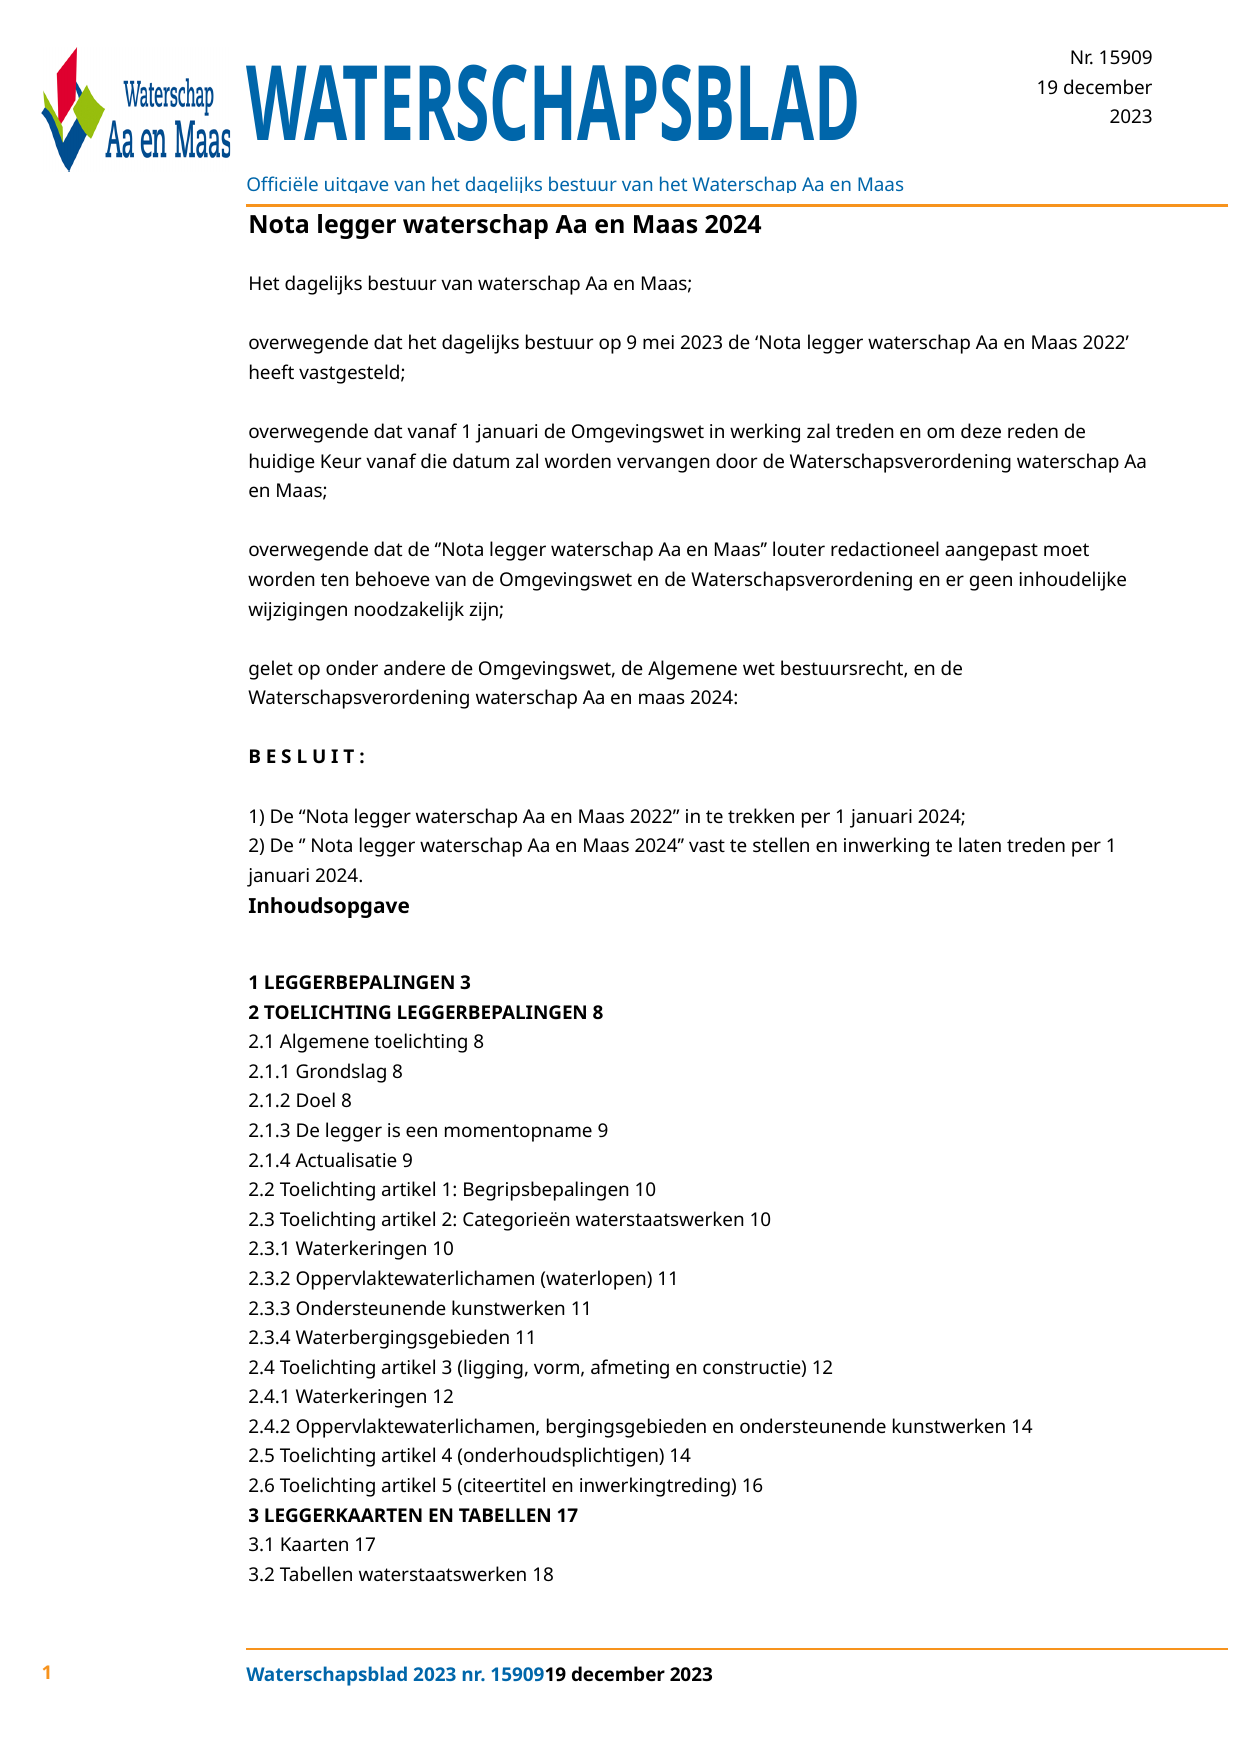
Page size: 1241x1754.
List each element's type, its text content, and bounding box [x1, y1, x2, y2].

text 2 TOELICHTING LEGGERBEPALINGEN 8 [248, 999, 1152, 1024]
text 2.1 Algemene toelichting 8 [248, 1028, 1152, 1054]
text 2.4.2 Oppervlaktewaterlichamen, bergingsgebieden en ondersteunende kunstwerken 14 [248, 1413, 1152, 1439]
text 1 LEGGERBEPALINGEN 3 [248, 969, 1152, 995]
text overwegende dat het dagelijks bestuur op 9 mei 2023 de ‘Nota legger waterschap Aa en Maas 2022’ heeft vastgesteld; [248, 329, 1152, 385]
text Inhoudsopgave [248, 892, 1152, 920]
text 3.1 Kaarten 17 [248, 1531, 1152, 1557]
text 2) De ‘’ Nota legger waterschap Aa en Maas 2024’’ vast te stellen en inwerking te laten treden per 1 januari 2024. [248, 832, 1152, 888]
text overwegende dat de ‘’Nota legger waterschap Aa en Maas’’ louter redactioneel aangepast moet worden ten behoeve van de Omgevingswet en de Waterschapsverordening en er geen inhoudelijke wijzigingen noodzakelijk zijn; [248, 537, 1152, 621]
text 2.6 Toelichting artikel 5 (citeertitel en inwerkingtreding) 16 [248, 1472, 1152, 1498]
text Nota legger waterschap Aa en Maas 2024 [248, 207, 1152, 241]
text 2.1.1 Grondslag 8 [248, 1058, 1152, 1084]
text 2.1.3 De legger is een momentopname 9 [248, 1117, 1152, 1143]
text Het dagelijks bestuur van waterschap Aa en Maas; [248, 270, 1152, 296]
text 1) De “Nota legger waterschap Aa en Maas 2022” in te trekken per 1 januari 2024; [248, 803, 1152, 828]
picture [41, 47, 231, 172]
text 2.3.3 Ondersteunende kunstwerken 11 [248, 1295, 1152, 1320]
text 2.3.1 Waterkeringen 10 [248, 1236, 1152, 1261]
text 2.4 Toelichting artikel 3 (ligging, vorm, afmeting en constructie) 12 [248, 1354, 1152, 1379]
text 2.1.2 Doel 8 [248, 1088, 1152, 1113]
text 2.4.1 Waterkeringen 12 [248, 1383, 1152, 1409]
text 2.2 Toelichting artikel 1: Begripsbepalingen 10 [248, 1176, 1152, 1202]
text overwegende dat vanaf 1 januari de Omgevingswet in werking zal treden en om deze reden de huidige Keur vanaf die datum zal worden vervangen door de Waterschapsverordening waterschap Aa en Maas; [248, 418, 1152, 503]
text 2.3.2 Oppervlaktewaterlichamen (waterlopen) 11 [248, 1265, 1152, 1291]
text 2.5 Toelichting artikel 4 (onderhoudsplichtigen) 14 [248, 1443, 1152, 1468]
text 2.1.4 Actualisatie 9 [248, 1147, 1152, 1172]
text 3.2 Tabellen waterstaatswerken 18 [248, 1561, 1152, 1587]
text B E S L U I T : [248, 744, 1152, 769]
text 3 LEGGERKAARTEN EN TABELLEN 17 [248, 1502, 1152, 1527]
text 2.3 Toelichting artikel 2: Categorieën waterstaatswerken 10 [248, 1206, 1152, 1232]
text gelet op onder andere de Omgevingswet, de Algemene wet bestuursrecht, en de Waterschapsverordening waterschap Aa en maas 2024: [248, 655, 1152, 710]
text 2.3.4 Waterbergingsgebieden 11 [248, 1324, 1152, 1350]
